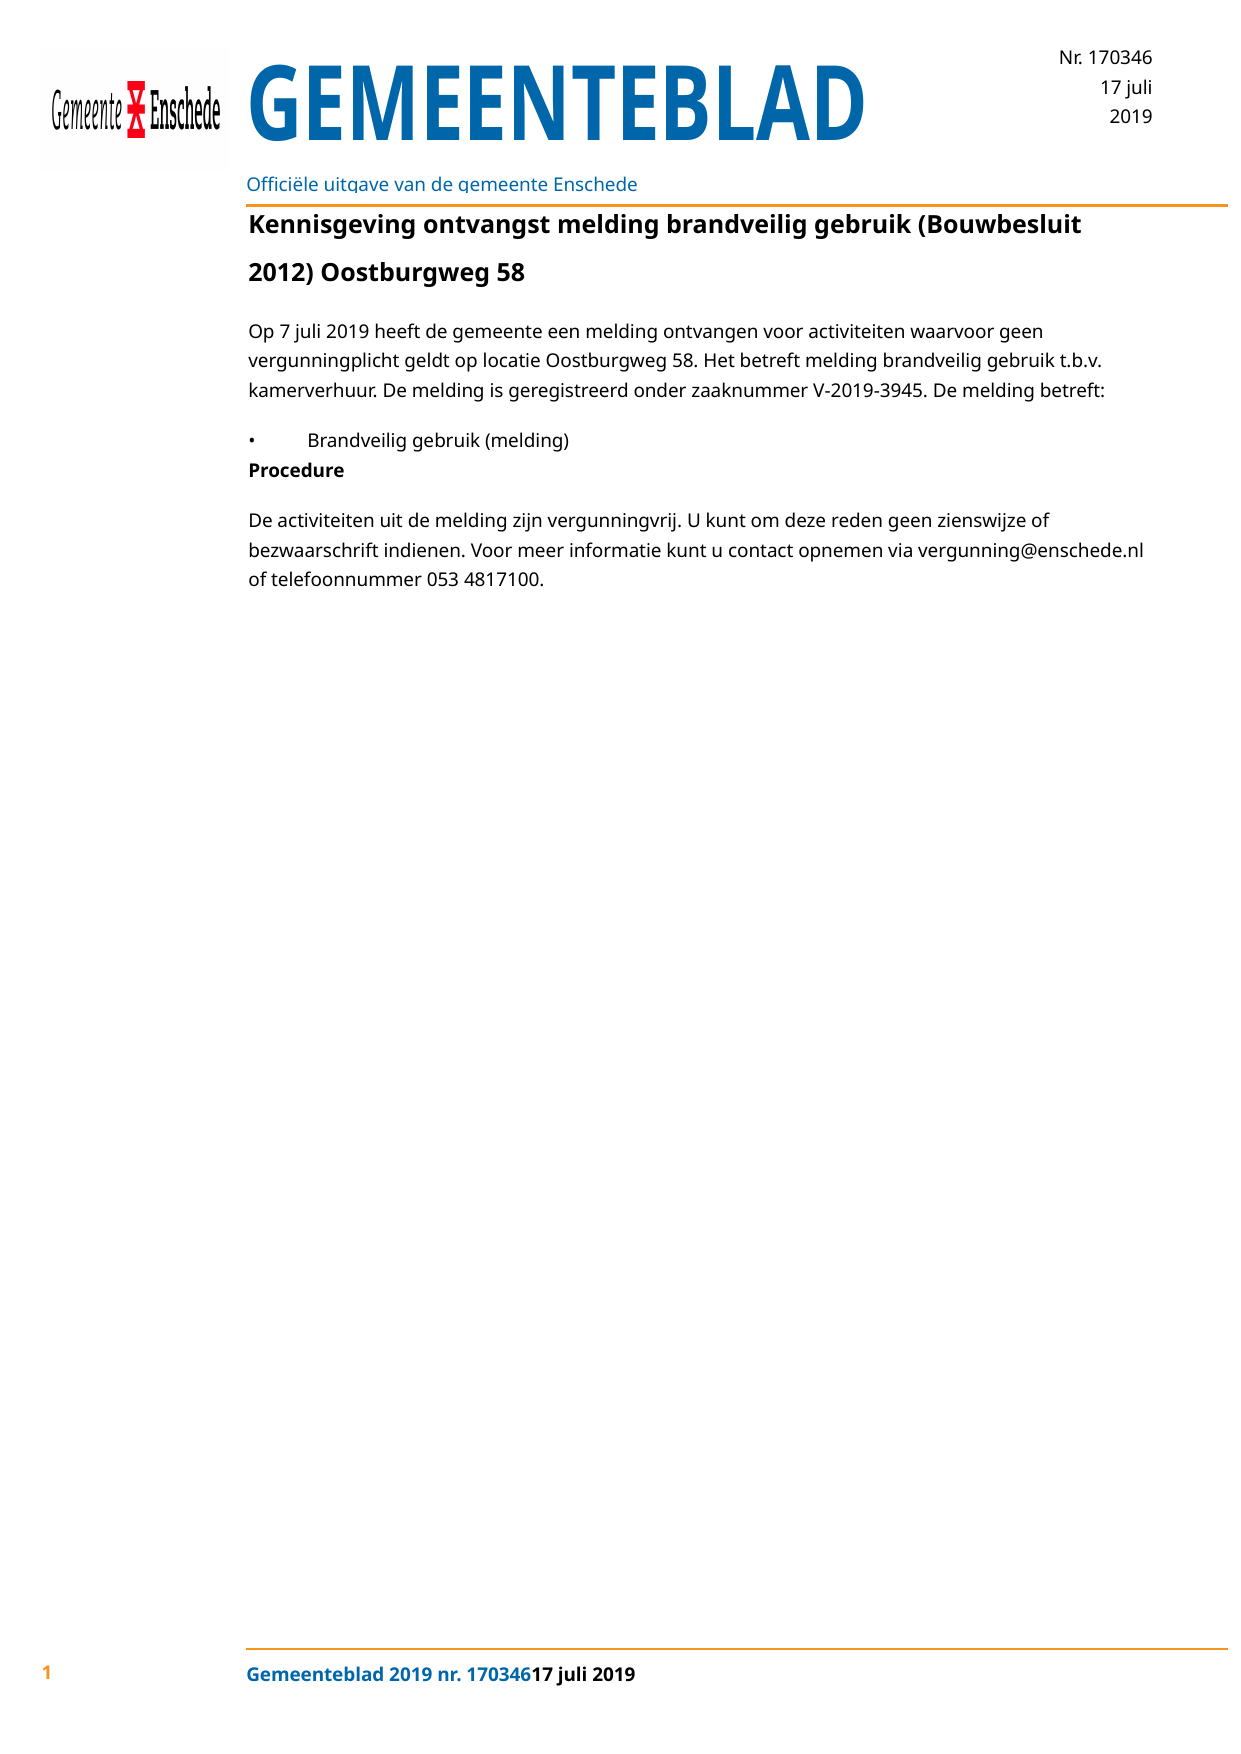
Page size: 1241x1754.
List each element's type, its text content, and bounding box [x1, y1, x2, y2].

text De activiteiten uit de melding zijn vergunningvrij. U kunt om deze reden geen zienswijze of bezwaarschrift indienen. Voor meer informatie kunt u contact opnemen via vergunning@enschede.nl of telefoonnummer 053 4817100. [248, 507, 1152, 592]
list Brandveilig gebruik (melding) [248, 427, 1152, 453]
text Procedure [248, 457, 1152, 483]
text Op 7 juli 2019 heeft de gemeente een melding ontvangen voor activiteiten waarvoor geen vergunningplicht geldt op locatie Oostburgweg 58. Het betreft melding brandveilig gebruik t.b.v. kamerverhuur. De melding is geregistreerd onder zaaknummer V-2019-3945. De melding betreft: [248, 318, 1152, 403]
text Kennisgeving ontvangst melding brandveilig gebruik (Bouwbesluit 2012) Oostburgweg 58 [248, 207, 1152, 288]
picture [41, 47, 231, 172]
